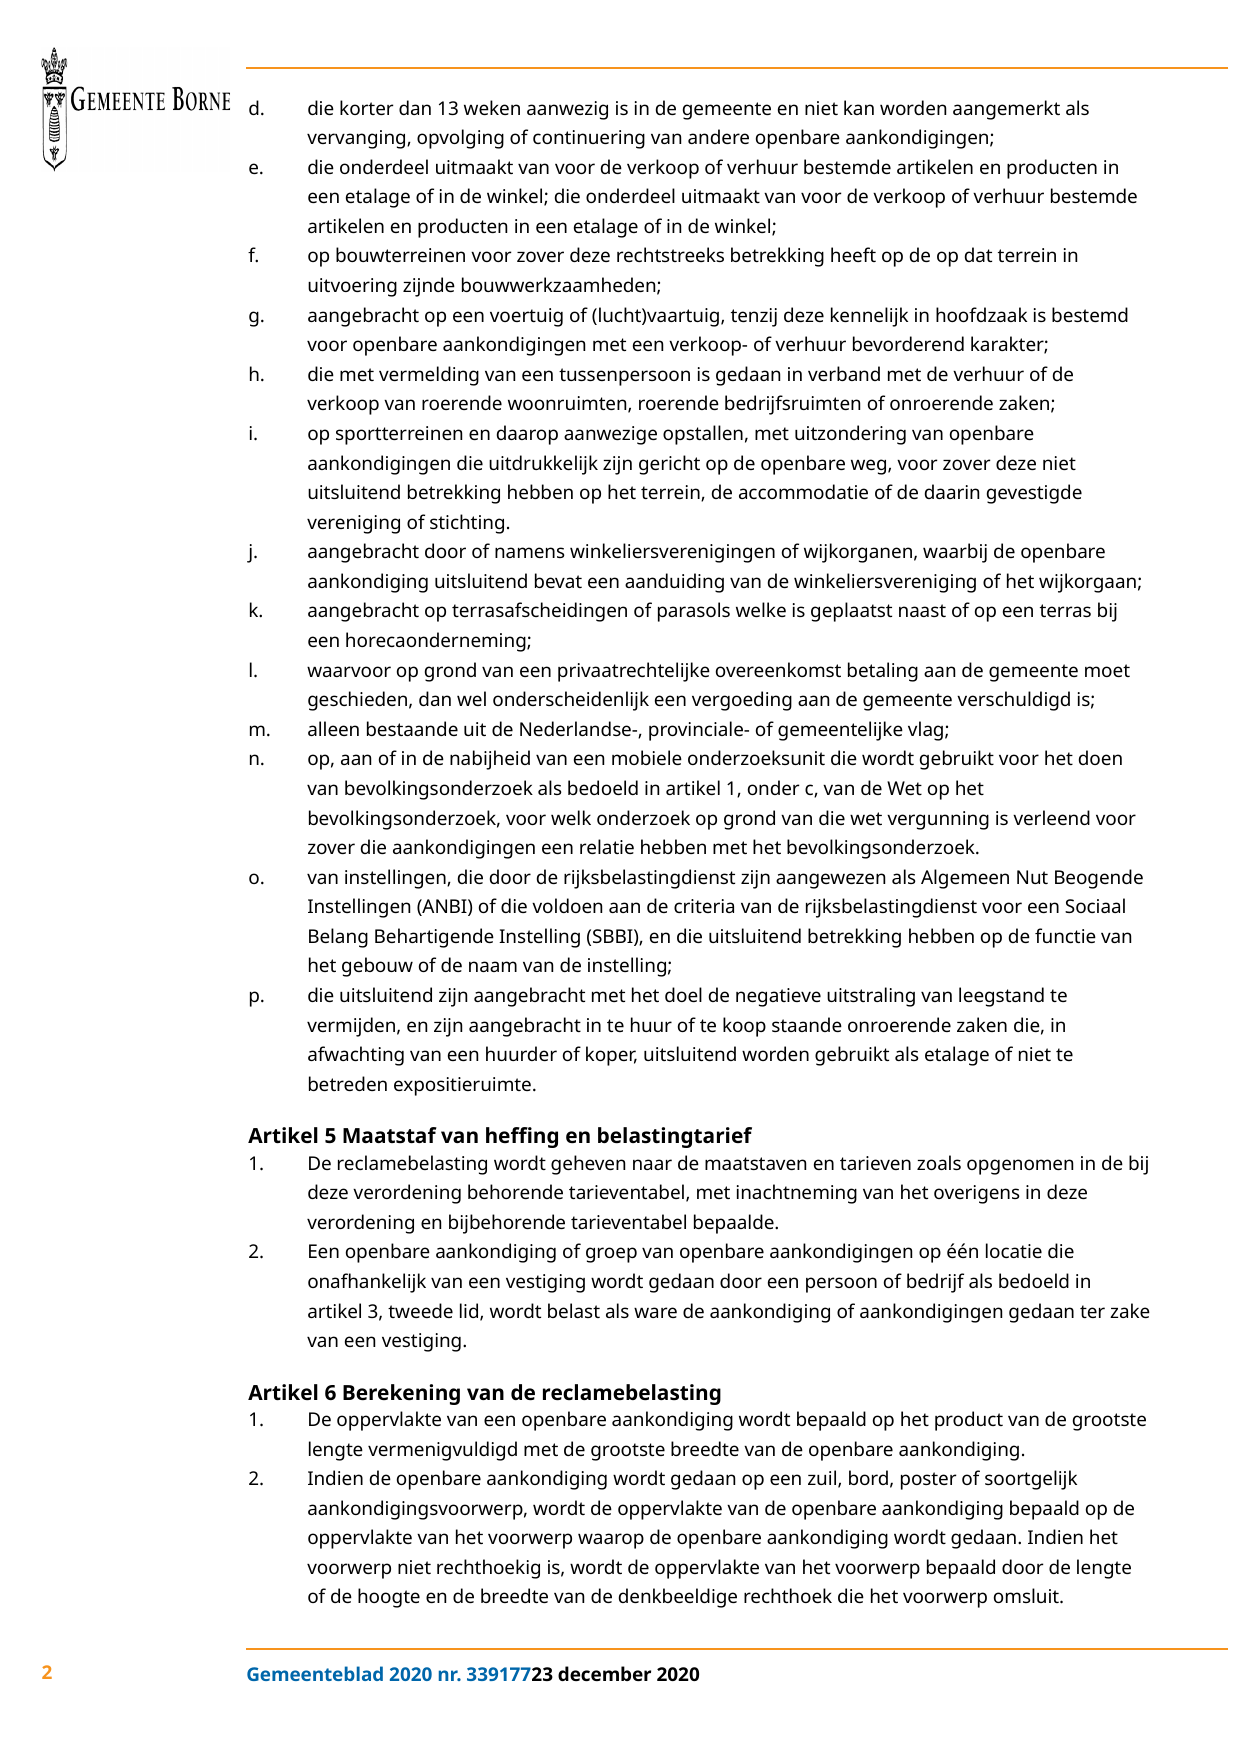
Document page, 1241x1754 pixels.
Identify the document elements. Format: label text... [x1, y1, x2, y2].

list De reclamebelasting wordt geheven naar de maatstaven en tarieven zoals opgenomen in de bij deze verordening behorende tarieventabel, met inachtneming van het overigens in deze verordening en bijbehorende tarieventabel bepaalde. [248, 1150, 1152, 1235]
list die onderdeel uitmaakt van voor de verkoop of verhuur bestemde artikelen en producten in een etalage of in de winkel; die onderdeel uitmaakt van voor de verkoop of verhuur bestemde artikelen en producten in een etalage of in de winkel; [248, 154, 1152, 239]
list waarvoor op grond van een privaatrechtelijke overeenkomst betaling aan de gemeente moet geschieden, dan wel onderscheidenlijk een vergoeding aan de gemeente verschuldigd is; [248, 657, 1152, 712]
list die met vermelding van een tussenpersoon is gedaan in verband met de verhuur of de verkoop van roerende woonruimten, roerende bedrijfsruimten of onroerende zaken; [248, 361, 1152, 416]
list op bouwterreinen voor zover deze rechtstreeks betrekking heeft op de op dat terrein in uitvoering zijnde bouwwerkzaamheden; [248, 243, 1152, 298]
list alleen bestaande uit de Nederlandse-, provinciale- of gemeentelijke vlag; [248, 716, 1152, 742]
list die uitsluitend zijn aangebracht met het doel de negatieve uitstraling van leegstand te vermijden, en zijn aangebracht in te huur of te koop staande onroerende zaken die, in afwachting van een huurder of koper, uitsluitend worden gebruikt als etalage of niet te betreden expositieruimte. [248, 982, 1152, 1097]
list Indien de openbare aankondiging wordt gedaan op een zuil, bord, poster of soortgelijk aankondigingsvoorwerp, wordt de oppervlakte van de openbare aankondiging bepaald op de oppervlakte van het voorwerp waarop de openbare aankondiging wordt gedaan. Indien het voorwerp niet rechthoekig is, wordt de oppervlakte van het voorwerp bepaald door de lengte of de hoogte en de breedte van de denkbeeldige rechthoek die het voorwerp omsluit. [248, 1465, 1152, 1609]
list die korter dan 13 weken aanwezig is in de gemeente en niet kan worden aangemerkt als vervanging, opvolging of continuering van andere openbare aankondigingen; [248, 95, 1152, 150]
list aangebracht door of namens winkeliersverenigingen of wijkorganen, waarbij de openbare aankondiging uitsluitend bevat een aanduiding van de winkeliersvereniging of het wijkorgaan; [248, 538, 1152, 594]
list aangebracht op terrasafscheidingen of parasols welke is geplaatst naast of op een terras bij een horecaonderneming; [248, 598, 1152, 653]
list De oppervlakte van een openbare aankondiging wordt bepaald op het product van de grootste lengte vermenigvuldigd met de grootste breedte van de openbare aankondiging. [248, 1406, 1152, 1462]
text Artikel 6 Berekening van de reclamebelasting [248, 1378, 1152, 1406]
list op sportterreinen en daarop aanwezige opstallen, met uitzondering van openbare aankondigingen die uitdrukkelijk zijn gericht op de openbare weg, voor zover deze niet uitsluitend betrekking hebben op het terrein, de accommodatie of de daarin gevestigde vereniging of stichting. [248, 420, 1152, 535]
list Een openbare aankondiging of groep van openbare aankondigingen op één locatie die onafhankelijk van een vestiging wordt gedaan door een persoon of bedrijf als bedoeld in artikel 3, tweede lid, wordt belast als ware de aankondiging of aankondigingen gedaan ter zake van een vestiging. [248, 1239, 1152, 1353]
text Artikel 5 Maatstaf van heffing en belastingtarief [248, 1121, 1152, 1150]
picture [41, 47, 231, 172]
list op, aan of in de nabijheid van een mobiele onderzoeksunit die wordt gebruikt voor het doen van bevolkingsonderzoek als bedoeld in artikel 1, onder c, van de Wet op het bevolkingsonderzoek, voor welk onderzoek op grond van die wet vergunning is verleend voor zover die aankondigingen een relatie hebben met het bevolkingsonderzoek. [248, 746, 1152, 860]
list van instellingen, die door de rijksbelastingdienst zijn aangewezen als Algemeen Nut Beogende Instellingen (ANBI) of die voldoen aan de criteria van de rijksbelastingdienst voor een Sociaal Belang Behartigende Instelling (SBBI), en die uitsluitend betrekking hebben op de functie van het gebouw of de naam van de instelling; [248, 864, 1152, 978]
list aangebracht op een voertuig of (lucht)vaartuig, tenzij deze kennelijk in hoofdzaak is bestemd voor openbare aankondigingen met een verkoop- of verhuur bevorderend karakter; [248, 302, 1152, 357]
